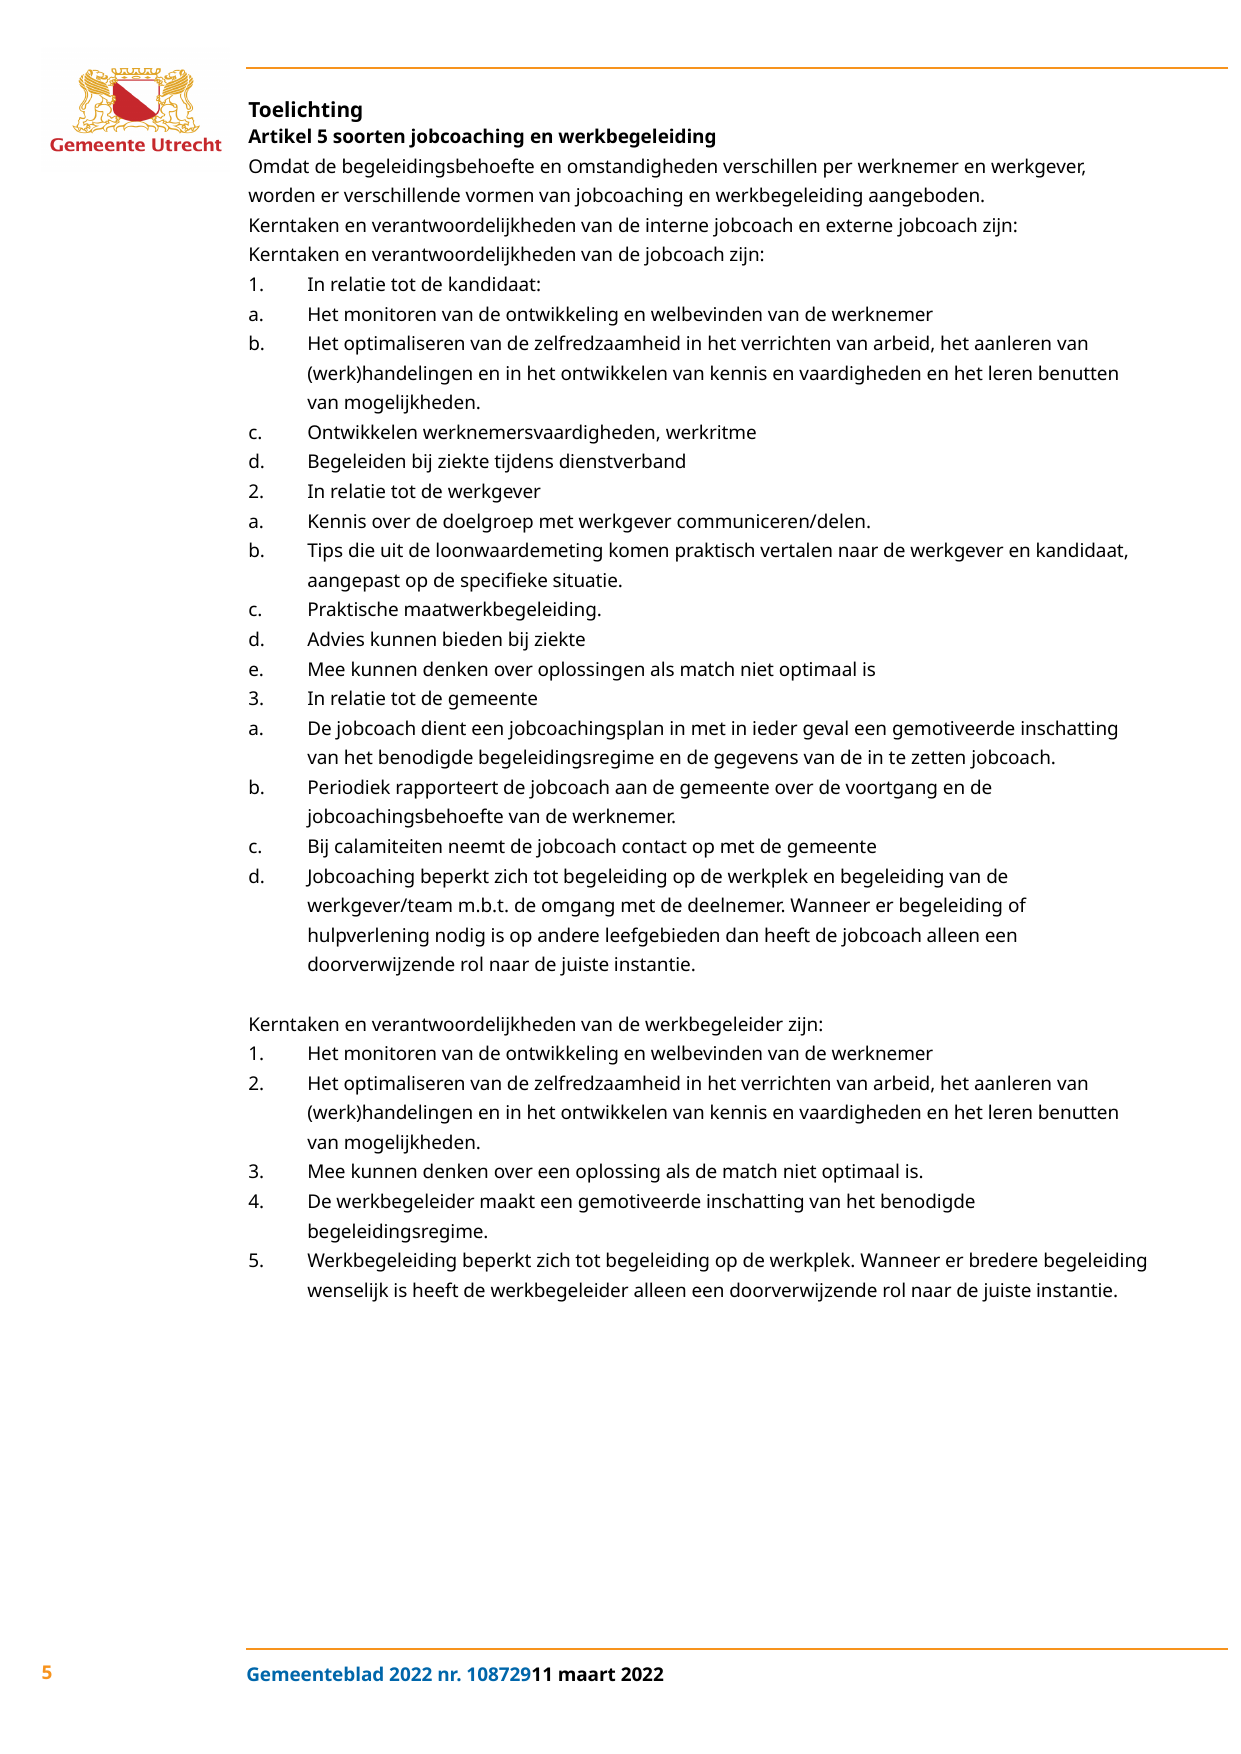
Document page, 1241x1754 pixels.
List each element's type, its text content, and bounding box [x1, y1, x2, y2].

list Bij calamiteiten neemt de jobcoach contact op met de gemeente [248, 833, 1152, 859]
picture [41, 47, 231, 172]
text Kerntaken en verantwoordelijkheden van de werkbegeleider zijn: [248, 1011, 1152, 1037]
list In relatie tot de kandidaat: [248, 271, 1152, 297]
list In relatie tot de gemeente [248, 685, 1152, 711]
list Tips die uit de loonwaardemeting komen praktisch vertalen naar de werkgever en kandidaat, aangepast op de specifieke situatie. [248, 537, 1152, 593]
list Het monitoren van de ontwikkeling en welbevinden van de werknemer [248, 1040, 1152, 1066]
list Praktische maatwerkbegeleiding. [248, 597, 1152, 622]
list Mee kunnen denken over een oplossing als de match niet optimaal is. [248, 1159, 1152, 1184]
list Kennis over de doelgroep met werkgever communiceren/delen. [248, 508, 1152, 534]
text Kerntaken en verantwoordelijkheden van de jobcoach zijn: [248, 242, 1152, 267]
list Jobcoaching beperkt zich tot begeleiding op de werkplek en begeleiding van de werkgever/team m.b.t. de omgang met de deelnemer. Wanneer er begeleiding of hulpverlening nodig is op andere leefgebieden dan heeft de jobcoach alleen een doorverwijzende rol naar de juiste instantie. [248, 863, 1152, 977]
list Begeleiden bij ziekte tijdens dienstverband [248, 449, 1152, 474]
list Ontwikkelen werknemersvaardigheden, werkritme [248, 419, 1152, 445]
text Artikel 5 soorten jobcoaching en werkbegeleiding [248, 123, 1152, 149]
list Werkbegeleiding beperkt zich tot begeleiding op de werkplek. Wanneer er bredere begeleiding wenselijk is heeft de werkbegeleider alleen een doorverwijzende rol naar de juiste instantie. [248, 1247, 1152, 1303]
list De werkbegeleider maakt een gemotiveerde inschatting van het benodigde begeleidingsregime. [248, 1188, 1152, 1244]
list De jobcoach dient een jobcoachingsplan in met in ieder geval een gemotiveerde inschatting van het benodigde begeleidingsregime en de gegevens van de in te zetten jobcoach. [248, 715, 1152, 770]
list Periodiek rapporteert de jobcoach aan de gemeente over de voortgang en de jobcoachingsbehoefte van de werknemer. [248, 774, 1152, 829]
list In relatie tot de werkgever [248, 478, 1152, 504]
list Het optimaliseren van de zelfredzaamheid in het verrichten van arbeid, het aanleren van (werk)handelingen en in het ontwikkelen van kennis en vaardigheden en het leren benutten van mogelijkheden. [248, 1070, 1152, 1155]
list Het optimaliseren van de zelfredzaamheid in het verrichten van arbeid, het aanleren van (werk)handelingen en in het ontwikkelen van kennis en vaardigheden en het leren benutten van mogelijkheden. [248, 330, 1152, 415]
list Advies kunnen bieden bij ziekte [248, 626, 1152, 652]
text Omdat de begeleidingsbehoefte en omstandigheden verschillen per werknemer en werkgever, worden er verschillende vormen van jobcoaching en werkbegeleiding aangeboden. [248, 153, 1152, 208]
text Toelichting [248, 95, 1152, 123]
text Kerntaken en verantwoordelijkheden van de interne jobcoach en externe jobcoach zijn: [248, 212, 1152, 238]
list Het monitoren van de ontwikkeling en welbevinden van de werknemer [248, 301, 1152, 327]
list Mee kunnen denken over oplossingen als match niet optimaal is [248, 656, 1152, 682]
